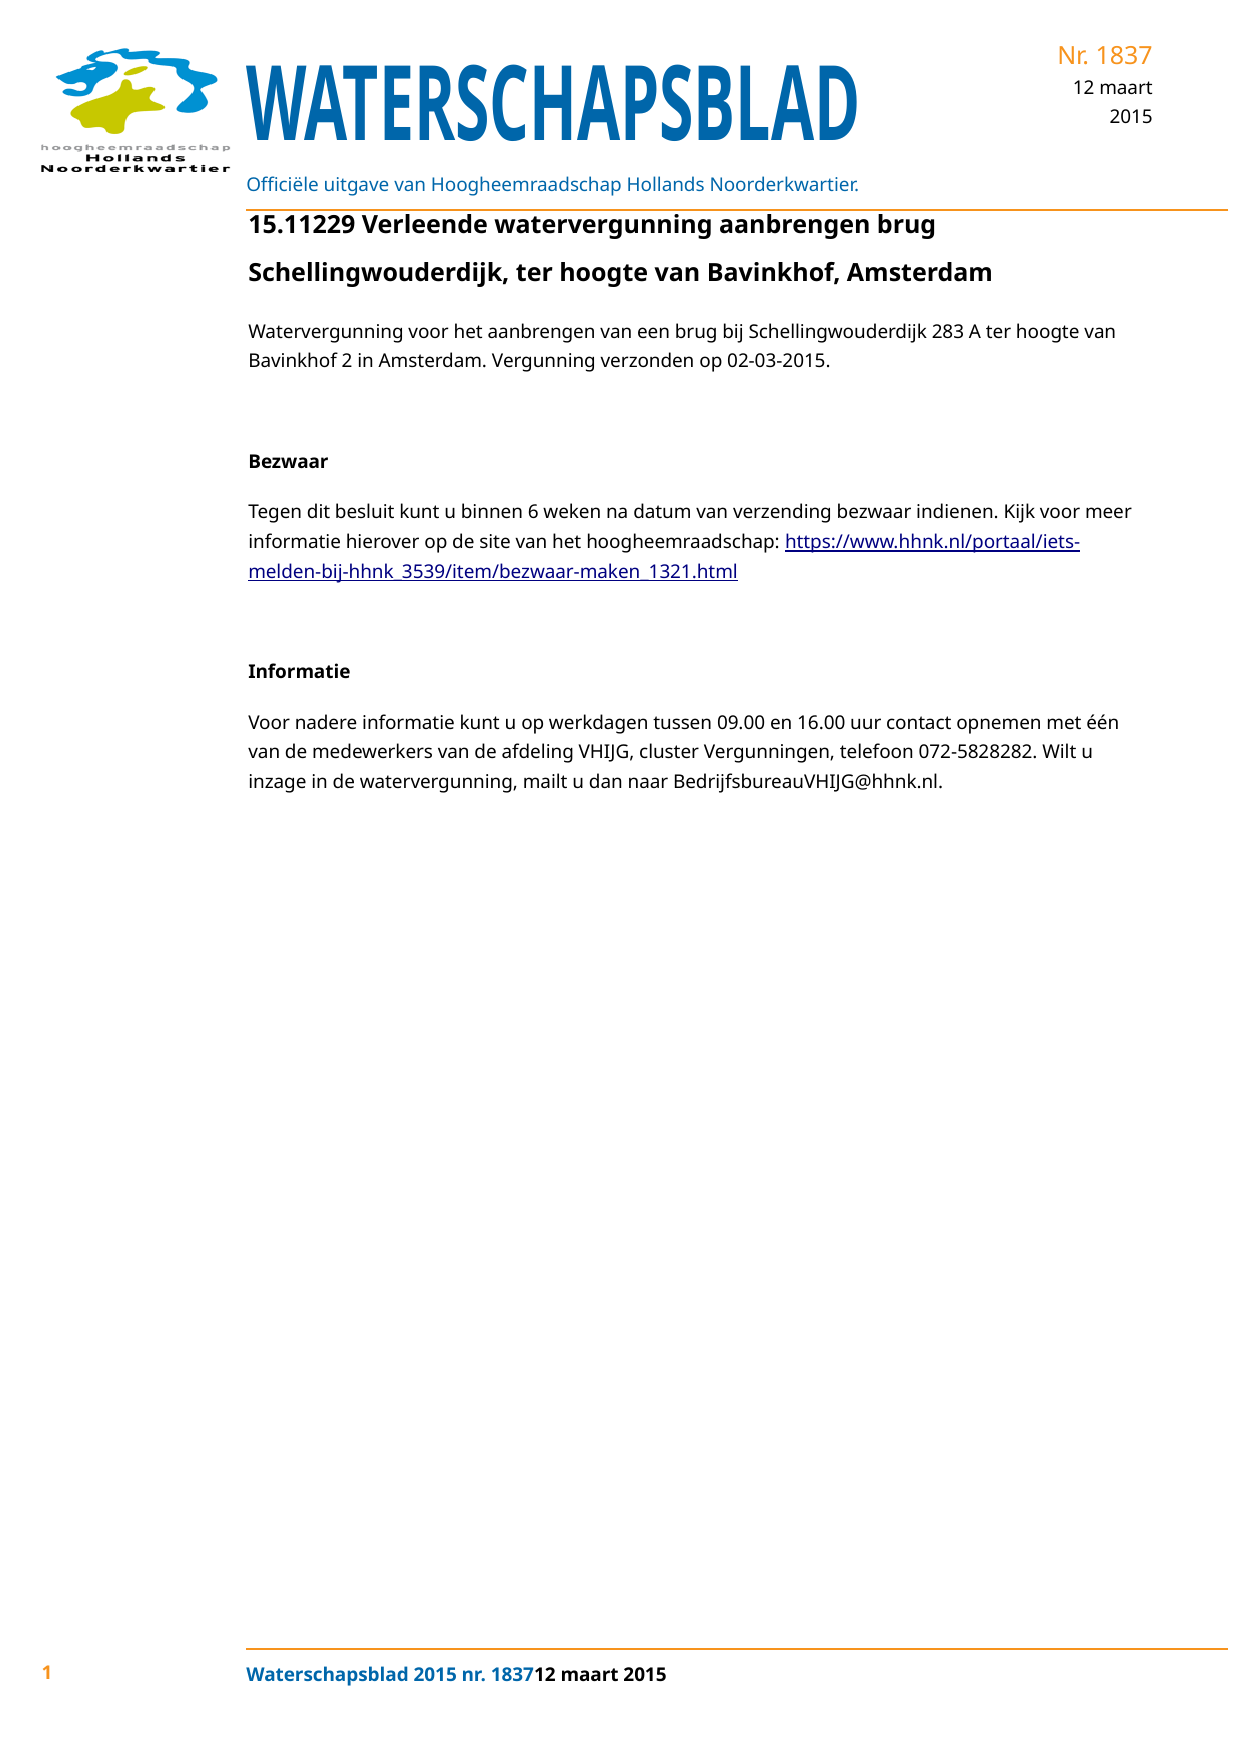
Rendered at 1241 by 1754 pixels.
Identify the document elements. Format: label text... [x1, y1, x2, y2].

text Watervergunning voor het aanbrengen van een brug bij Schellingwouderdijk 283 A ter hoogte van Bavinkhof 2 in Amsterdam. Vergunning verzonden op 02-03-2015. [248, 318, 1152, 373]
text Bezwaar [248, 448, 1152, 474]
text Informatie [248, 659, 1152, 684]
text 15.11229 Verleende watervergunning aanbrengen brug Schellingwouderdijk, ter hoogte van Bavinkhof, Amsterdam [248, 211, 1152, 288]
picture [41, 47, 231, 172]
text Voor nadere informatie kunt u op werkdagen tussen 09.00 en 16.00 uur contact opnemen met één van de medewerkers van de afdeling VHIJG, cluster Vergunningen, telefoon 072-5828282. Wilt u inzage in de watervergunning, mailt u dan naar BedrijfsbureauVHIJG@hhnk.nl. [248, 709, 1152, 794]
text Tegen dit besluit kunt u binnen 6 weken na datum van verzending bezwaar indienen. Kijk voor meer informatie hierover op de site van het hoogheemraadschap: https://www.hhnk.nl/portaal/iets-melden-bij-hhnk_3539/item/bezwaar-maken_1321.html [248, 499, 1152, 584]
